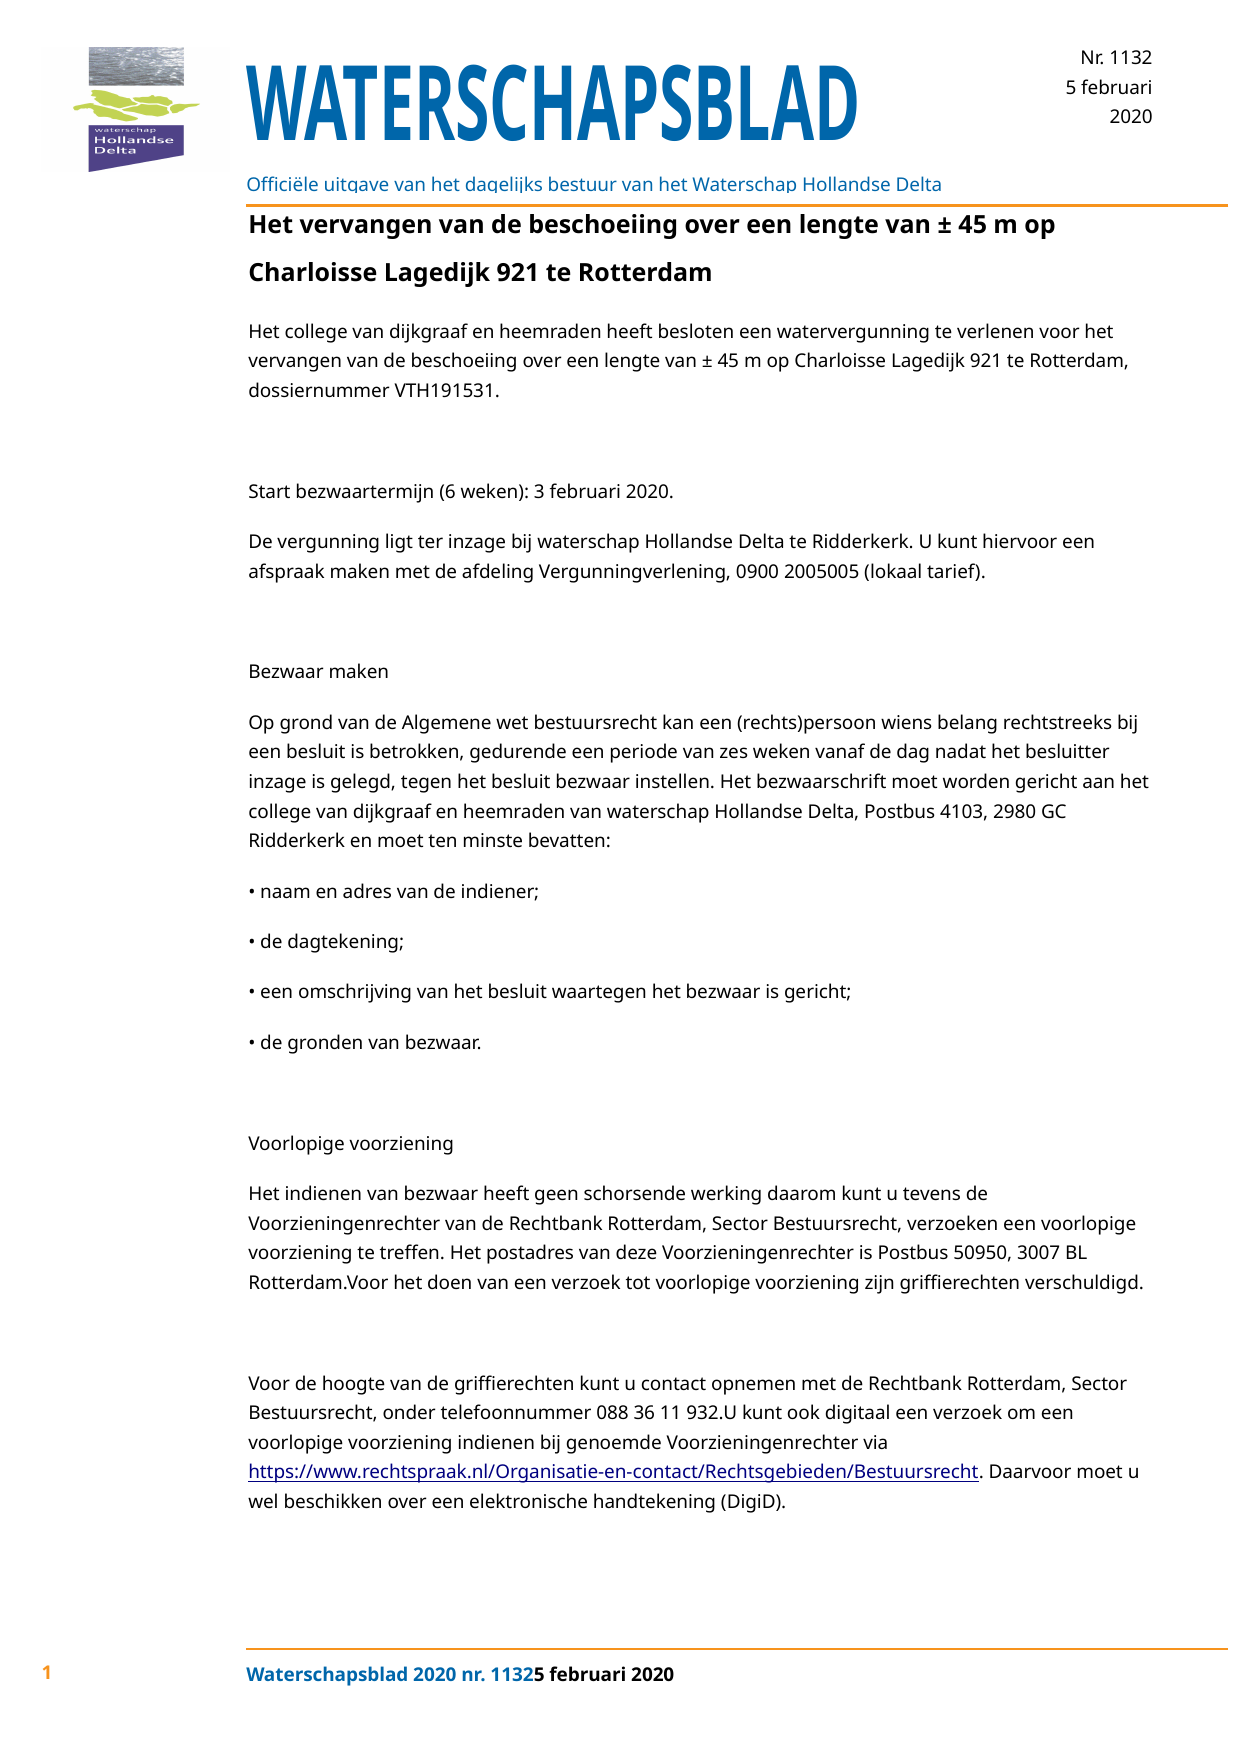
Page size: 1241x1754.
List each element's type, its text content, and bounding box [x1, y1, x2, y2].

text Voorlopige voorziening [248, 1130, 1152, 1156]
text • de dagtekening; [248, 928, 1152, 954]
text Op grond van de Algemene wet bestuursrecht kan een (rechts)persoon wiens belang rechtstreeks bij een besluit is betrokken, gedurende een periode van zes weken vanaf de dag nadat het besluitter inzage is gelegd, tegen het besluit bezwaar instellen. Het bezwaarschrift moet worden gericht aan het college van dijkgraaf en heemraden van waterschap Hollandse Delta, Postbus 4103, 2980 GC Ridderkerk en moet ten minste bevatten: [248, 709, 1152, 853]
text De vergunning ligt ter inzage bij waterschap Hollandse Delta te Ridderkerk. U kunt hiervoor een afspraak maken met de afdeling Vergunningverlening, 0900 2005005 (lokaal tarief). [248, 528, 1152, 584]
text • naam en adres van de indiener; [248, 878, 1152, 904]
text Start bezwaartermijn (6 weken): 3 februari 2020. [248, 478, 1152, 504]
text Bezwaar maken [248, 659, 1152, 684]
text Het indienen van bezwaar heeft geen schorsende werking daarom kunt u tevens de Voorzieningenrechter van de Rechtbank Rotterdam, Sector Bestuursrecht, verzoeken een voorlopige voorziening te treffen. Het postadres van deze Voorzieningenrechter is Postbus 50950, 3007 BL Rotterdam.Voor het doen van een verzoek tot voorlopige voorziening zijn griffierechten verschuldigd. [248, 1180, 1152, 1295]
text Voor de hoogte van de griffierechten kunt u contact opnemen met de Rechtbank Rotterdam, Sector Bestuursrecht, onder telefoonnummer 088 36 11 932.U kunt ook digitaal een verzoek om een voorlopige voorziening indienen bij genoemde Voorzieningenrechter via https://www.rechtspraak.nl/Organisatie-en-contact/Rechtsgebieden/Bestuursrecht. Daarvoor moet u wel beschikken over een elektronische handtekening (DigiD). [248, 1370, 1152, 1514]
picture [41, 47, 231, 172]
text Het vervangen van de beschoeiing over een lengte van ± 45 m op Charloisse Lagedijk 921 te Rotterdam [248, 207, 1152, 288]
text Het college van dijkgraaf en heemraden heeft besloten een watervergunning te verlenen voor het vervangen van de beschoeiing over een lengte van ± 45 m op Charloisse Lagedijk 921 te Rotterdam, dossiernummer VTH191531. [248, 318, 1152, 403]
text • de gronden van bezwaar. [248, 1029, 1152, 1055]
text • een omschrijving van het besluit waartegen het bezwaar is gericht; [248, 979, 1152, 1004]
